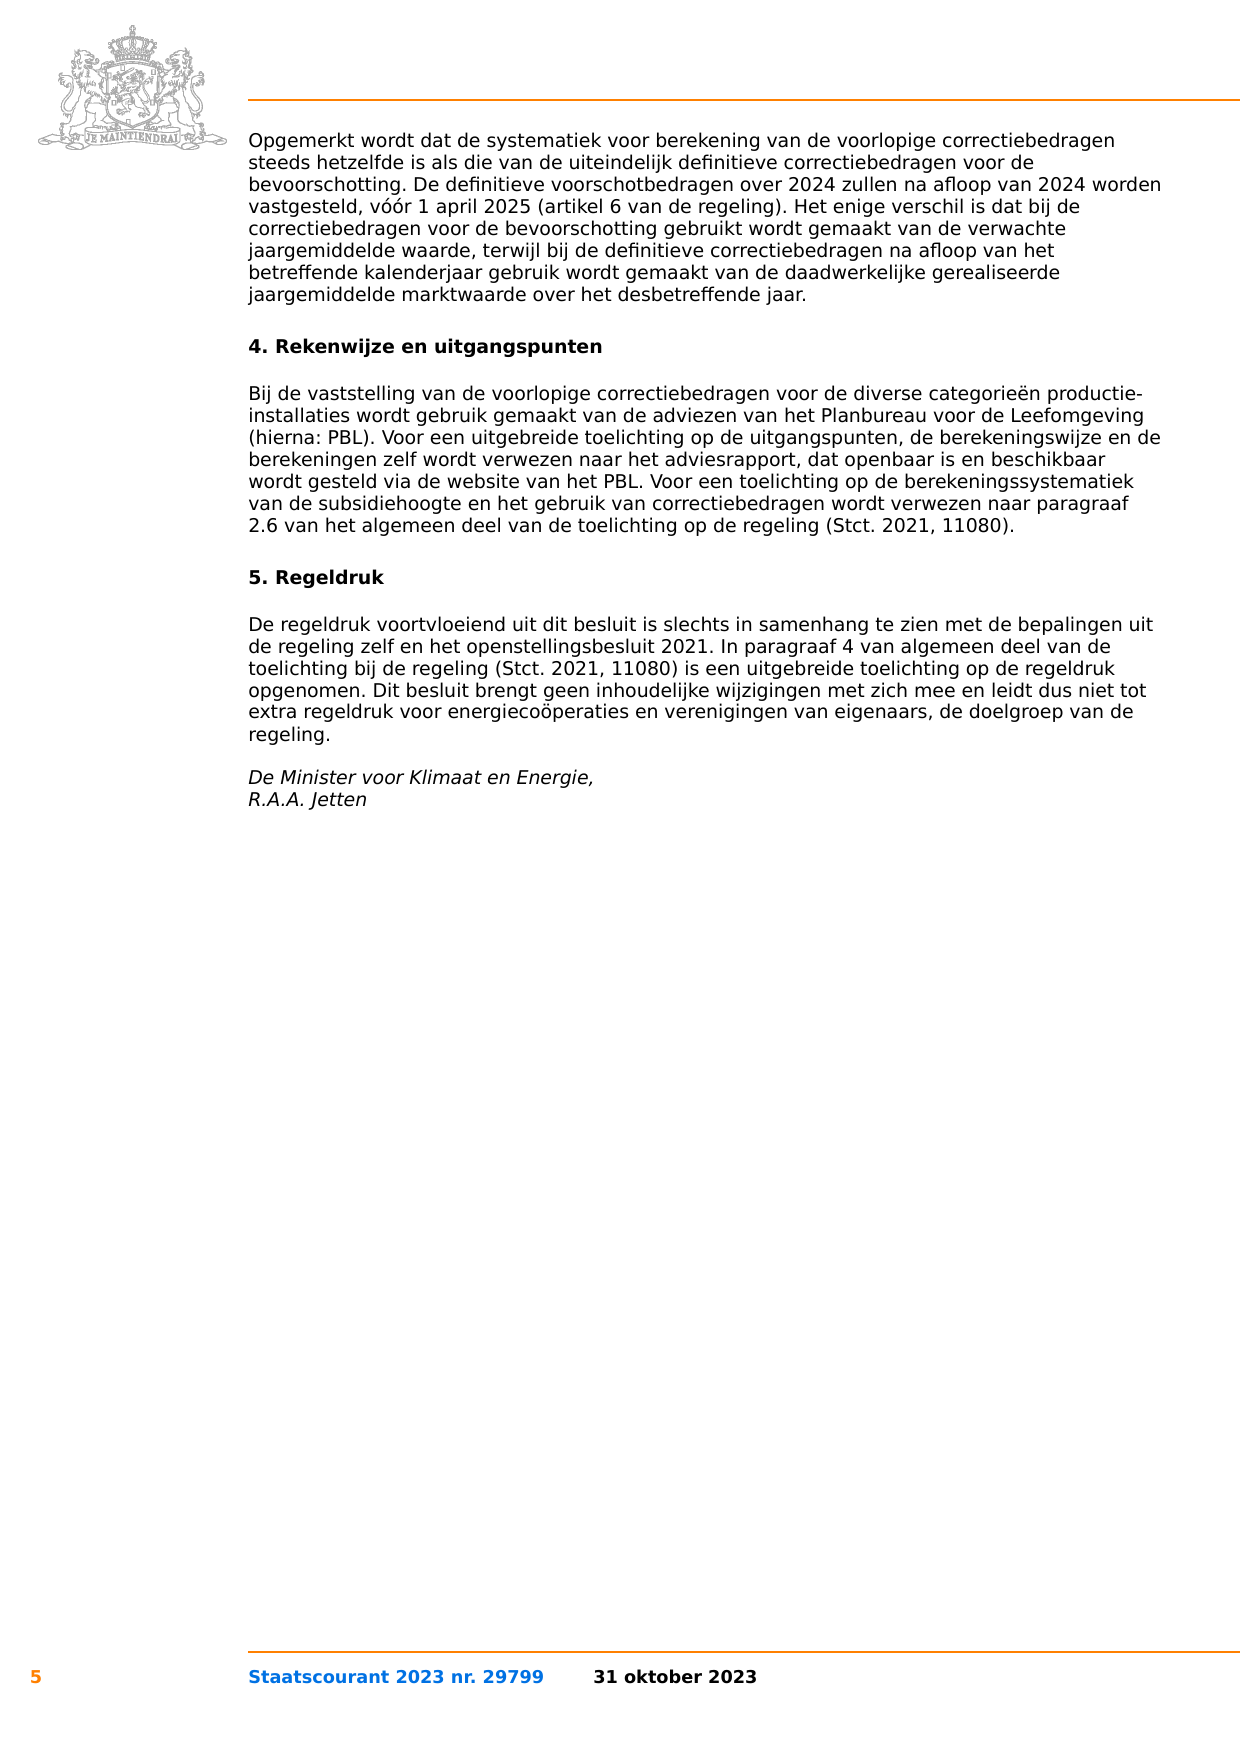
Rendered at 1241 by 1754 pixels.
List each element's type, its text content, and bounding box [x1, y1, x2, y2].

text Bij de vaststelling van de voorlopige correctiebedragen voor de diverse categorieën productie-installaties wordt gebruik gemaakt van de adviezen van het Planbureau voor de Leefomgeving (hierna: PBL). Voor een uitgebreide toelichting op de uitgangspunten, de berekeningswijze en de berekeningen zelf wordt verwezen naar het adviesrapport, dat openbaar is en beschikbaar wordt gesteld via de website van het PBL. Voor een toelichting op de berekeningssystematiek van de subsidiehoogte en het gebruik van correctiebedragen wordt verwezen naar paragraaf 2.6 van het algemeen deel van de toelichting op de regeling (Stct. 2021, 11080). [248, 383, 1163, 537]
picture [38, 25, 227, 150]
text De regeldruk voortvloeiend uit dit besluit is slechts in samenhang te zien met de bepalingen uit de regeling zelf en het openstellingsbesluit 2021. In paragraaf 4 van algemeen deel van de toelichting bij de regeling (Stct. 2021, 11080) is een uitgebreide toelichting op de regeldruk opgenomen. Dit besluit brengt geen inhoudelijke wijzigingen met zich mee en leidt dus niet tot extra regeldruk voor energiecoöperaties en verenigingen van eigenaars, de doelgroep van de regeling. [248, 613, 1163, 745]
subtitle 5. Regeldruk [248, 567, 1163, 588]
text De Minister voor Klimaat en Energie, R.A.A. Jetten [248, 767, 1163, 811]
text Opgemerkt wordt dat de systematiek voor berekening van de voorlopige correctiebedragen steeds hetzelfde is als die van de uiteindelijk definitieve correctiebedragen voor de bevoorschotting. De definitieve voorschotbedragen over 2024 zullen na afloop van 2024 worden vastgesteld, vóór 1 april 2025 (artikel 6 van de regeling). Het enige verschil is dat bij de correctiebedragen voor de bevoorschotting gebruikt wordt gemaakt van de verwachte jaargemiddelde waarde, terwijl bij de definitieve correctiebedragen na afloop van het betreffende kalenderjaar gebruik wordt gemaakt van de daadwerkelijke gerealiseerde jaargemiddelde marktwaarde over het desbetreffende jaar. [248, 130, 1163, 306]
subtitle 4. Rekenwijze en uitgangspunten [248, 336, 1163, 358]
